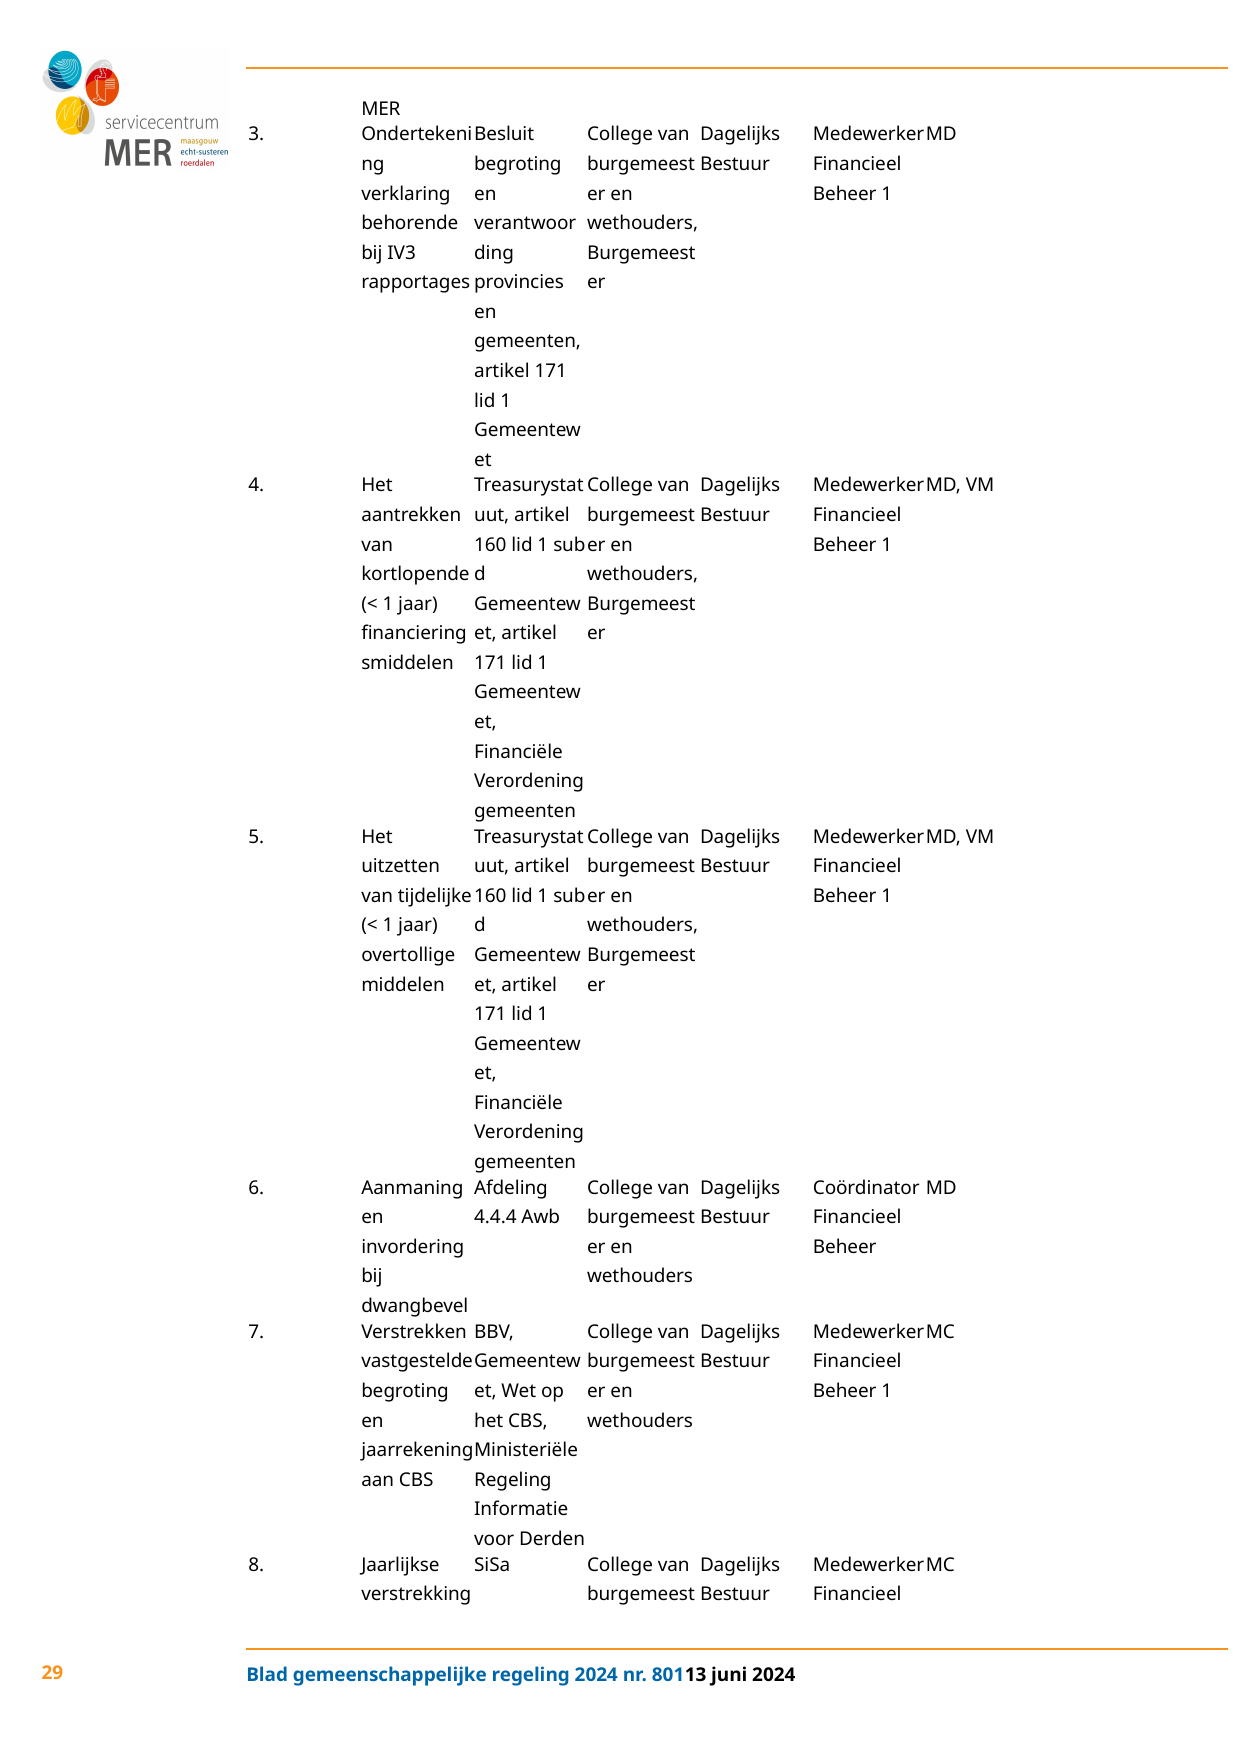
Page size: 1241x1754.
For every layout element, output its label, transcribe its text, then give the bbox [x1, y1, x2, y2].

table_cell [700, 95, 813, 121]
table_cell Medewerker Financieel Beheer 1 [813, 823, 926, 1174]
table_cell [1039, 823, 1152, 1174]
table_cell Het aantrekken van kortlopende (< 1 jaar) financieringsmiddelen [361, 472, 474, 823]
table_cell [1039, 1174, 1152, 1318]
table_cell [1039, 1318, 1152, 1551]
table_cell Jaarlijkse verstrekking [361, 1551, 474, 1606]
table_cell [1039, 95, 1152, 121]
table_cell Dagelijks Bestuur [700, 121, 813, 472]
table_cell 5. [248, 823, 361, 1174]
table_cell Afdeling 4.4.4 Awb [474, 1174, 587, 1318]
table_cell MC [926, 1551, 1038, 1606]
table_cell [1039, 121, 1152, 472]
table_cell College van burgemeester en wethouders, Burgemeester [587, 121, 700, 472]
table_cell MD [926, 1174, 1038, 1318]
table_cell Medewerker Financieel Beheer 1 [813, 1318, 926, 1551]
table_cell Treasurystatuut, artikel 160 lid 1 sub d Gemeentewet, artikel 171 lid 1 Gemeentewet, Financiële Verordening gemeenten [474, 823, 587, 1174]
table_cell 7. [248, 1318, 361, 1551]
table_cell [813, 95, 926, 121]
table_cell [248, 95, 361, 121]
table_cell [1039, 1551, 1152, 1606]
table_cell 4. [248, 472, 361, 823]
table_cell [587, 95, 700, 121]
table_cell Dagelijks Bestuur [700, 823, 813, 1174]
table_cell MD [926, 121, 1038, 472]
table_cell Coördinator Financieel Beheer [813, 1174, 926, 1318]
table_cell MD, VM [926, 472, 1038, 823]
table_cell 3. [248, 121, 361, 472]
table_cell [474, 95, 587, 121]
table_cell College van burgemeester en wethouders [587, 1174, 700, 1318]
table_cell Dagelijks Bestuur [700, 472, 813, 823]
table_cell College van burgemeester en wethouders, Burgemeester [587, 823, 700, 1174]
table_cell BBV, Gemeentewet, Wet op het CBS, Ministeriële Regeling Informatie voor Derden [474, 1318, 587, 1551]
table_cell Aanmaning en invordering bij dwangbevel [361, 1174, 474, 1318]
table_cell [1039, 472, 1152, 823]
table_cell Treasurystatuut, artikel 160 lid 1 sub d Gemeentewet, artikel 171 lid 1 Gemeentewet, Financiële Verordening gemeenten [474, 472, 587, 823]
table_cell Verstrekken vastgestelde begroting en jaarrekening aan CBS [361, 1318, 474, 1551]
table_cell Medewerker Financieel Beheer 1 [813, 472, 926, 823]
table_cell Besluit begroting en verantwoording provincies en gemeenten, artikel 171 lid 1 Gemeentewet [474, 121, 587, 472]
table_cell [926, 95, 1038, 121]
table_cell MC [926, 1318, 1038, 1551]
picture [41, 47, 231, 172]
table_cell Dagelijks Bestuur [700, 1318, 813, 1551]
table_cell 8. [248, 1551, 361, 1606]
table_cell MER [361, 95, 474, 121]
table_cell SiSa [474, 1551, 587, 1606]
table_cell College van burgemeest [587, 1551, 700, 1606]
table_cell Medewerker Financieel Beheer 1 [813, 121, 926, 472]
table_cell Dagelijks Bestuur [700, 1551, 813, 1606]
table_cell 6. [248, 1174, 361, 1318]
table_cell Het uitzetten van tijdelijke (< 1 jaar) overtollige middelen [361, 823, 474, 1174]
table_cell MD, VM [926, 823, 1038, 1174]
table_cell Dagelijks Bestuur [700, 1174, 813, 1318]
table_cell College van burgemeester en wethouders, Burgemeester [587, 472, 700, 823]
table_cell Ondertekening verklaring behorende bij IV3 rapportages [361, 121, 474, 472]
table_cell College van burgemeester en wethouders [587, 1318, 700, 1551]
table_cell Medewerker Financieel [813, 1551, 926, 1606]
